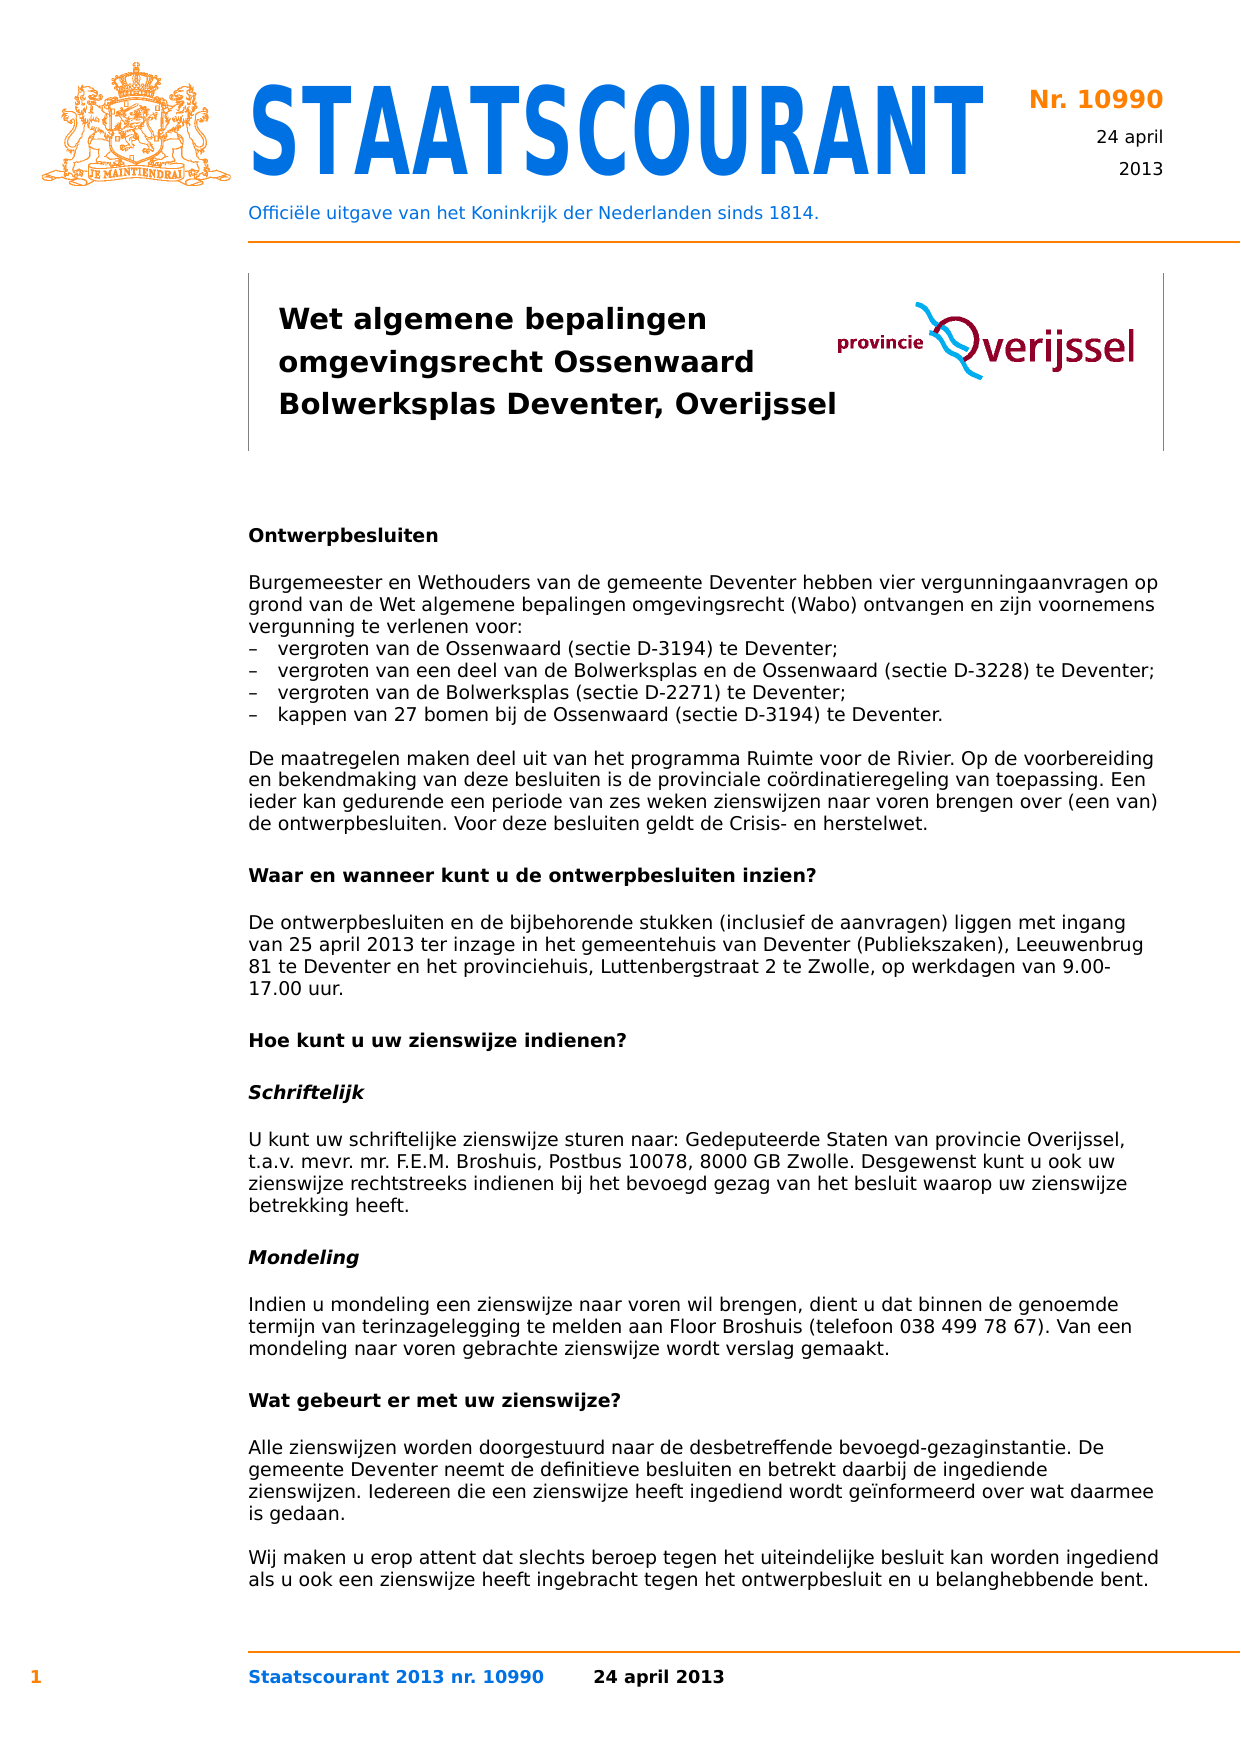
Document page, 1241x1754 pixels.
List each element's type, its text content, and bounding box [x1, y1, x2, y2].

subtitle Mondeling [248, 1247, 1163, 1269]
text U kunt uw schriftelijke zienswijze sturen naar: Gedeputeerde Staten van provincie Overijssel, t.a.v. mevr. mr. F.E.M. Broshuis, Postbus 10078, 8000 GB Zwolle. Desgewenst kunt u ook uw zienswijze rechtstreeks indienen bij het bevoegd gezag van het besluit waarop uw zienswijze betrekking heeft. [248, 1129, 1163, 1217]
subtitle Wet algemene bepalingen omgevingsrecht Ossenwaard Bolwerksplas Deventer, Overijssel [249, 273, 1163, 451]
text – vergroten van de Bolwerksplas (sectie D-2271) te Deventer; [248, 682, 1163, 703]
text – vergroten van een deel van de Bolwerksplas en de Ossenwaard (sectie D-3228) te Deventer; [248, 659, 1163, 682]
text Indien u mondeling een zienswijze naar voren wil brengen, dient u dat binnen de genoemde termijn van terinzagelegging te melden aan Floor Broshuis (telefoon 038 499 78 67). Van een mondeling naar voren gebrachte zienswijze wordt verslag gemaakt. [248, 1294, 1163, 1360]
text De maatregelen maken deel uit van het programma Ruimte voor de Rivier. Op de voorbereiding en bekendmaking van deze besluiten is de provinciale coördinatieregeling van toepassing. Een ieder kan gedurende een periode van zes weken zienswijzen naar voren brengen over (een van) de ontwerpbesluiten. Voor deze besluiten geldt de Crisis- en herstelwet. [248, 747, 1163, 835]
table_cell 24 april [998, 121, 1240, 153]
text – kappen van 27 bomen bij de Ossenwaard (sectie D-3194) te Deventer. [248, 703, 1163, 726]
text Burgemeester en Wethouders van de gemeente Deventer hebben vier vergunningaanvragen op grond van de Wet algemene bepalingen omgevingsrecht (Wabo) ontvangen en zijn voornemens vergunning te verlenen voor: [248, 572, 1163, 638]
table_cell Officiële uitgave van het Koninkrijk der Nederlanden sinds 1814. [248, 203, 1240, 241]
subtitle Schriftelijk [248, 1082, 1163, 1104]
subtitle Hoe kunt u uw zienswijze indienen? [248, 1030, 1163, 1052]
table_header Nr. 10990 [998, 62, 1240, 121]
table_header STAATSCOURANT [248, 62, 998, 203]
table_cell 2013 [998, 153, 1240, 203]
table_header [25, 62, 248, 241]
picture [41, 62, 231, 186]
subtitle Ontwerpbesluiten [248, 525, 1163, 547]
picture [838, 302, 1134, 380]
text – vergroten van de Ossenwaard (sectie D-3194) te Deventer; [248, 638, 1163, 659]
subtitle Waar en wanneer kunt u de ontwerpbesluiten inzien? [248, 865, 1163, 887]
text Wij maken u erop attent dat slechts beroep tegen het uiteindelijke besluit kan worden ingediend als u ook een zienswijze heeft ingebracht tegen het ontwerpbesluit en u belanghebbende bent. [248, 1547, 1163, 1591]
text De ontwerpbesluiten en de bijbehorende stukken (inclusief de aanvragen) liggen met ingang van 25 april 2013 ter inzage in het gemeentehuis van Deventer (Publiekszaken), Leeuwenbrug 81 te Deventer en het provinciehuis, Luttenbergstraat 2 te Zwolle, op werkdagen van 9.00-17.00 uur. [248, 912, 1163, 1000]
subtitle Wat gebeurt er met uw zienswijze? [248, 1390, 1163, 1412]
text Alle zienswijzen worden doorgestuurd naar de desbetreffende bevoegd-gezaginstantie. De gemeente Deventer neemt de definitieve besluiten en betrekt daarbij de ingediende zienswijzen. Iedereen die een zienswijze heeft ingediend wordt geïnformeerd over wat daarmee is gedaan. [248, 1437, 1163, 1525]
